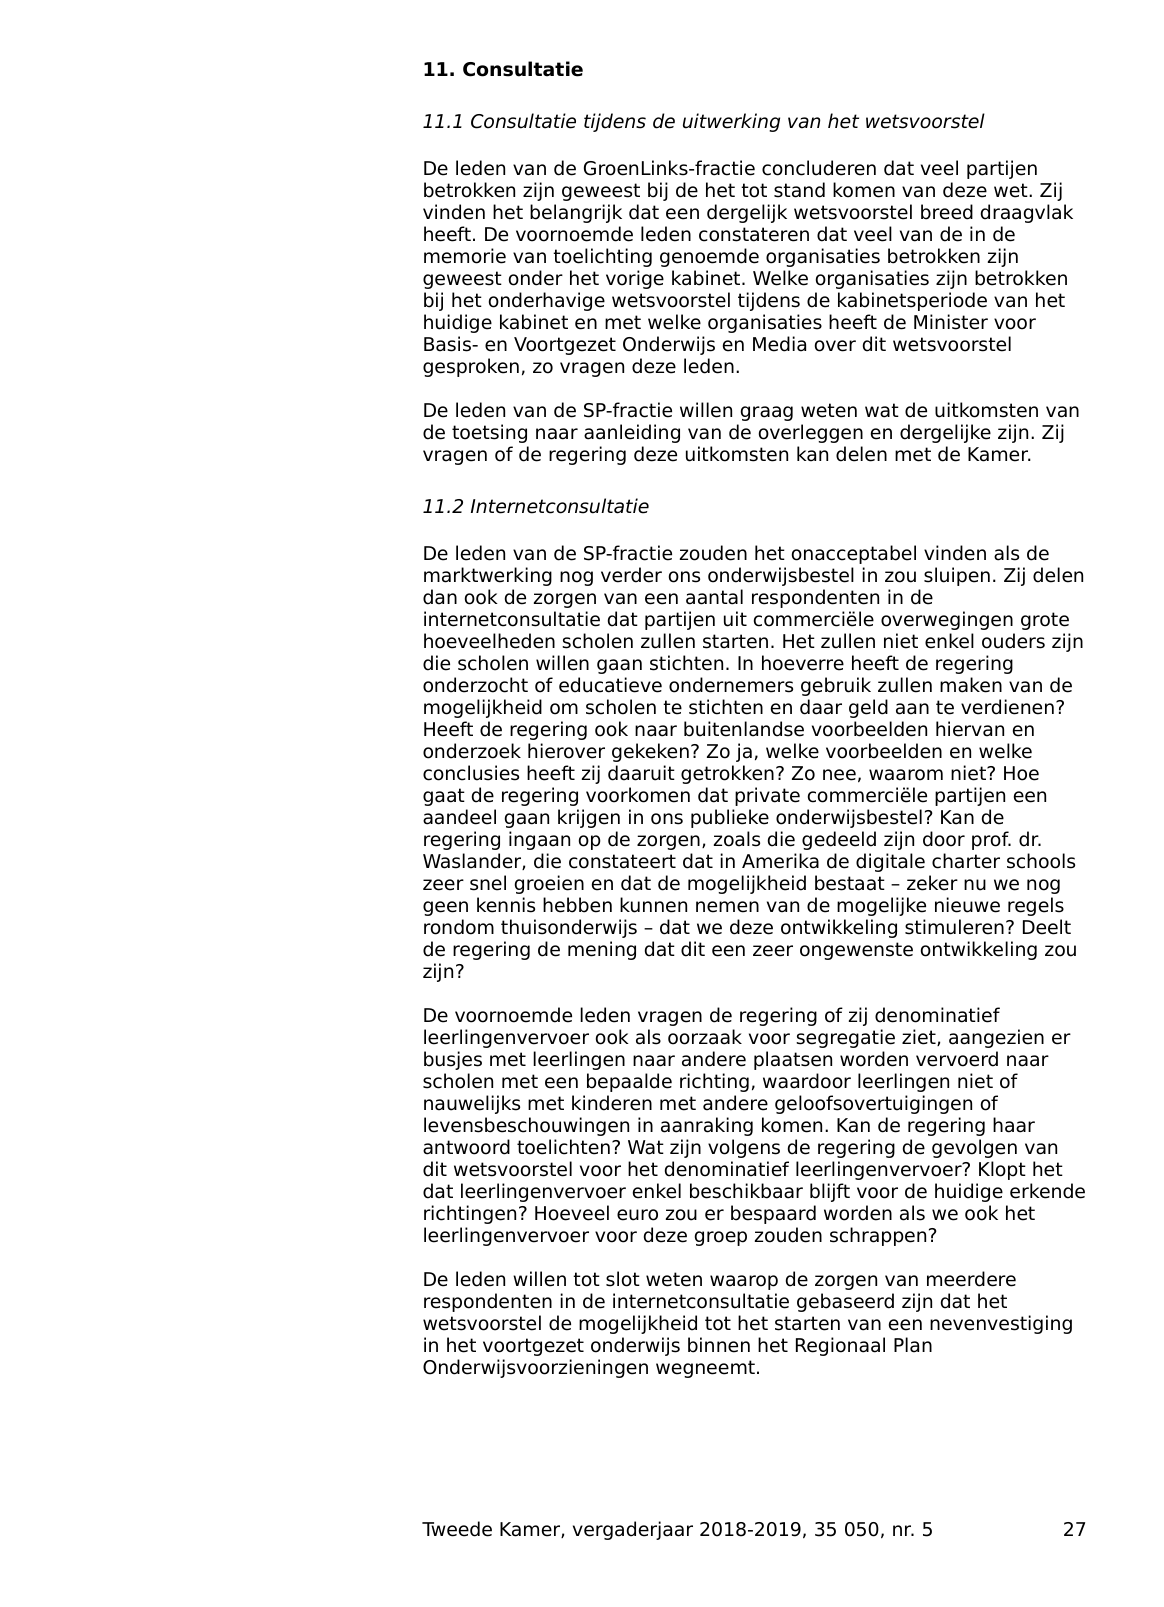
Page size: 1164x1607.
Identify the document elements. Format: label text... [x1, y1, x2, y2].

text De voornoemde leden vragen de regering of zij denominatief leerlingenvervoer ook als oorzaak voor segregatie ziet, aangezien er busjes met leerlingen naar andere plaatsen worden vervoerd naar scholen met een bepaalde richting, waardoor leerlingen niet of nauwelijks met kinderen met andere geloofsovertuigingen of levensbeschouwingen in aanraking komen. Kan de regering haar antwoord toelichten? Wat zijn volgens de regering de gevolgen van dit wetsvoorstel voor het denominatief leerlingenvervoer? Klopt het dat leerlingenvervoer enkel beschikbaar blijft voor de huidige erkende richtingen? Hoeveel euro zou er bespaard worden als we ook het leerlingenvervoer voor deze groep zouden schrappen? [422, 1005, 1087, 1246]
text De leden willen tot slot weten waarop de zorgen van meerdere respondenten in de internetconsultatie gebaseerd zijn dat het wetsvoorstel de mogelijkheid tot het starten van een nevenvestiging in het voortgezet onderwijs binnen het Regionaal Plan Onderwijsvoorzieningen wegneemt. [422, 1269, 1087, 1378]
subtitle 11.1 Consultatie tijdens de uitwerking van het wetsvoorstel [422, 111, 1087, 133]
text De leden van de GroenLinks-fractie concluderen dat veel partijen betrokken zijn geweest bij de het tot stand komen van deze wet. Zij vinden het belangrijk dat een dergelijk wetsvoorstel breed draagvlak heeft. De voornoemde leden constateren dat veel van de in de memorie van toelichting genoemde organisaties betrokken zijn geweest onder het vorige kabinet. Welke organisaties zijn betrokken bij het onderhavige wetsvoorstel tijdens de kabinetsperiode van het huidige kabinet en met welke organisaties heeft de Minister voor Basis- en Voortgezet Onderwijs en Media over dit wetsvoorstel gesproken, zo vragen deze leden. [422, 158, 1087, 378]
text De leden van de SP-fractie willen graag weten wat de uitkomsten van de toetsing naar aanleiding van de overleggen en dergelijke zijn. Zij vragen of de regering deze uitkomsten kan delen met de Kamer. [422, 400, 1087, 466]
subtitle 11.2 Internetconsultatie [422, 496, 1087, 518]
text De leden van de SP-fractie zouden het onacceptabel vinden als de marktwerking nog verder ons onderwijsbestel in zou sluipen. Zij delen dan ook de zorgen van een aantal respondenten in de internetconsultatie dat partijen uit commerciële overwegingen grote hoeveelheden scholen zullen starten. Het zullen niet enkel ouders zijn die scholen willen gaan stichten. In hoeverre heeft de regering onderzocht of educatieve ondernemers gebruik zullen maken van de mogelijkheid om scholen te stichten en daar geld aan te verdienen? Heeft de regering ook naar buitenlandse voorbeelden hiervan en onderzoek hierover gekeken? Zo ja, welke voorbeelden en welke conclusies heeft zij daaruit getrokken? Zo nee, waarom niet? Hoe gaat de regering voorkomen dat private commerciële partijen een aandeel gaan krijgen in ons publieke onderwijsbestel? Kan de regering ingaan op de zorgen, zoals die gedeeld zijn door prof. dr. Waslander, die constateert dat in Amerika de digitale charter schools zeer snel groeien en dat de mogelijkheid bestaat – zeker nu we nog geen kennis hebben kunnen nemen van de mogelijke nieuwe regels rondom thuisonderwijs – dat we deze ontwikkeling stimuleren? Deelt de regering de mening dat dit een zeer ongewenste ontwikkeling zou zijn? [422, 543, 1087, 982]
subtitle 11. Consultatie [422, 59, 1087, 81]
